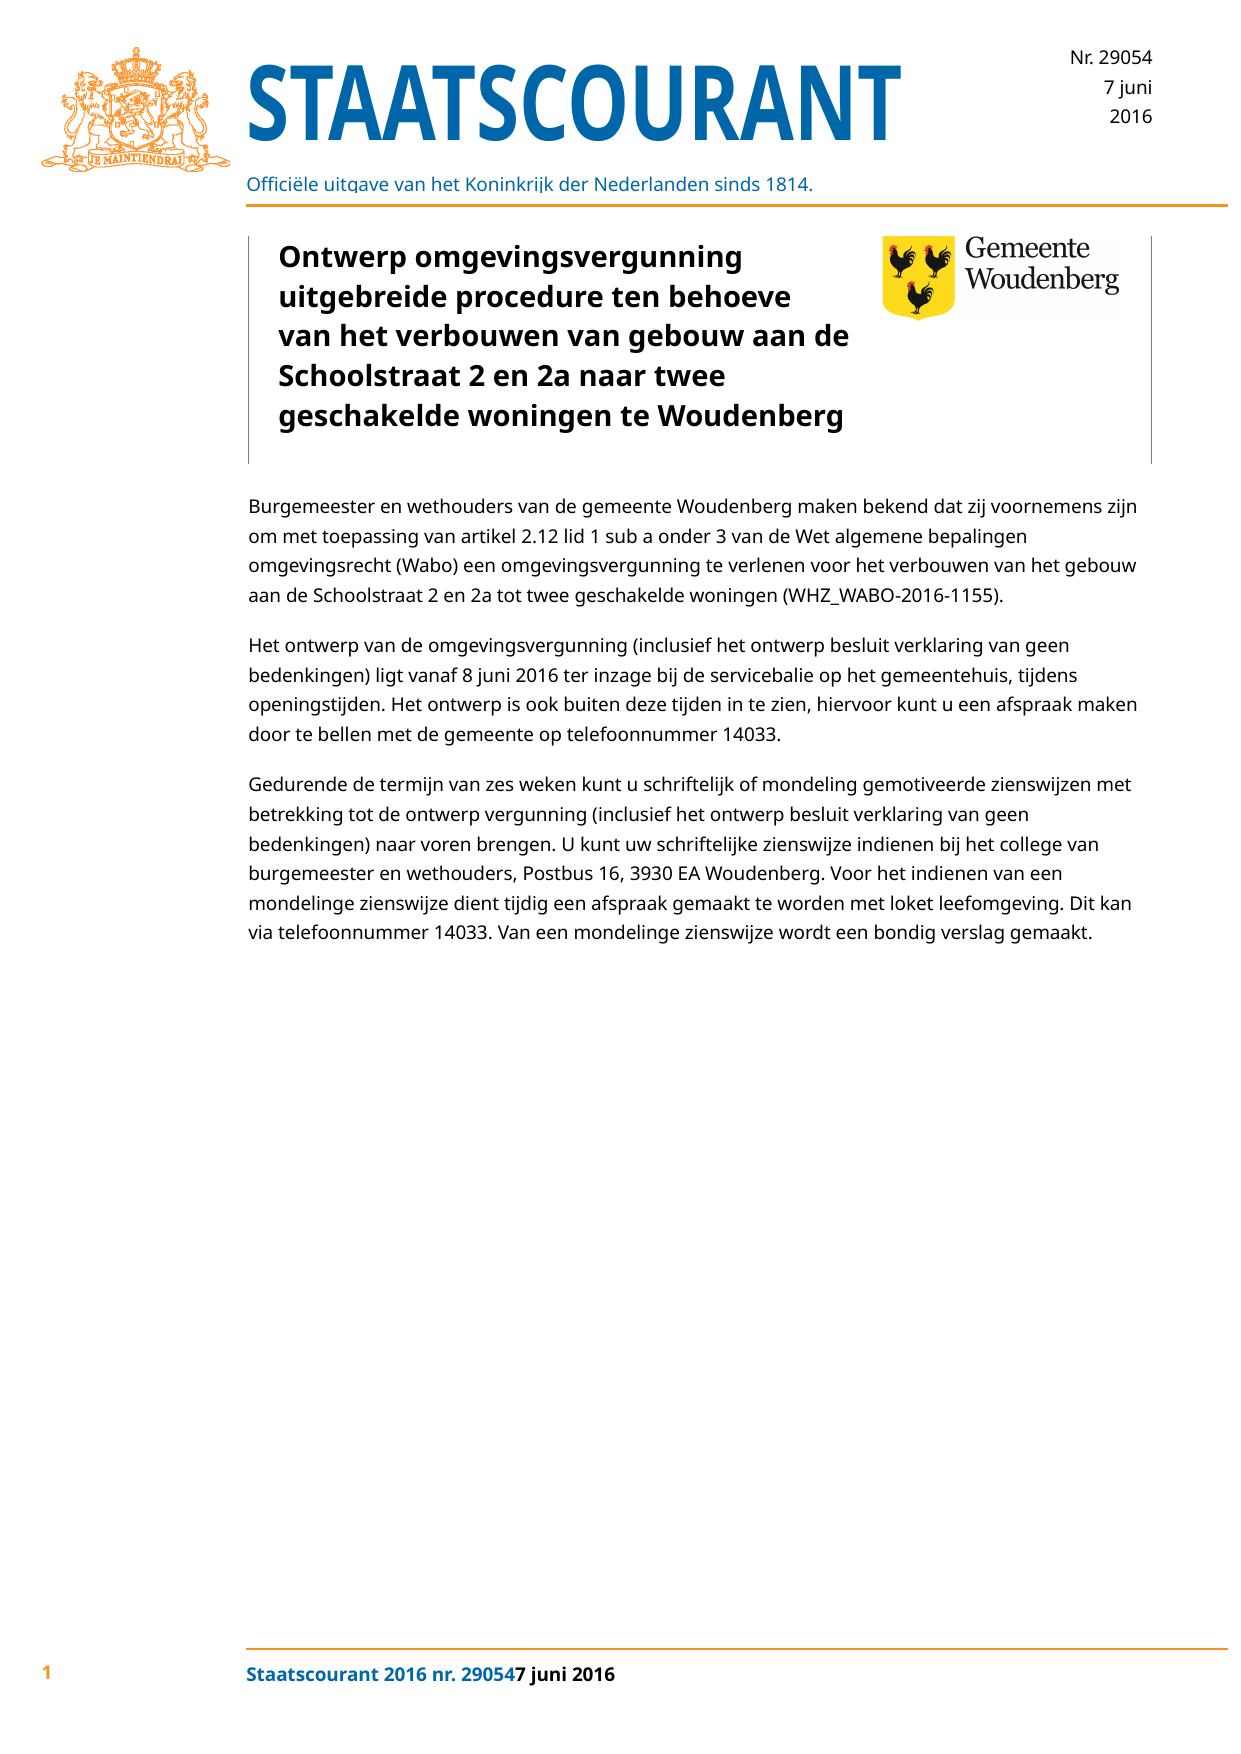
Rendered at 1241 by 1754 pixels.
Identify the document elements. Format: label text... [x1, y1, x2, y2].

table_header Ontwerp omgevingsvergunning uitgebreide procedure ten behoeve van het verbouwen van gebouw aan de Schoolstraat 2 en 2a naar twee geschakelde woningen te Woudenberg [249, 236, 850, 464]
picture [41, 47, 231, 172]
text Gedurende de termijn van zes weken kunt u schriftelijk of mondeling gemotiveerde zienswijzen met betrekking tot de ontwerp vergunning (inclusief het ontwerp besluit verklaring van geen bedenkingen) naar voren brengen. U kunt uw schriftelijke zienswijze indienen bij het college van burgemeester en wethouders, Postbus 16, 3930 EA Woudenberg. Voor het indienen van een mondelinge zienswijze dient tijdig een afspraak gemaakt te worden met loket leefomgeving. Dit kan via telefoonnummer 14033. Van een mondelinge zienswijze wordt een bondig verslag gemaakt. [248, 772, 1152, 945]
text Burgemeester en wethouders van de gemeente Woudenberg maken bekend dat zij voornemens zijn om met toepassing van artikel 2.12 lid 1 sub a onder 3 van de Wet algemene bepalingen omgevingsrecht (Wabo) een omgevingsvergunning te verlenen voor het verbouwen van het gebouw aan de Schoolstraat 2 en 2a tot twee geschakelde woningen (WHZ_WABO-2016-1155). [248, 493, 1152, 608]
table_header [850, 236, 1151, 464]
picture [882, 236, 1119, 321]
text Het ontwerp van de omgevingsvergunning (inclusief het ontwerp besluit verklaring van geen bedenkingen) ligt vanaf 8 juni 2016 ter inzage bij de servicebalie op het gemeentehuis, tijdens openingstijden. Het ontwerp is ook buiten deze tijden in te zien, hiervoor kunt u een afspraak maken door te bellen met de gemeente op telefoonnummer 14033. [248, 632, 1152, 747]
